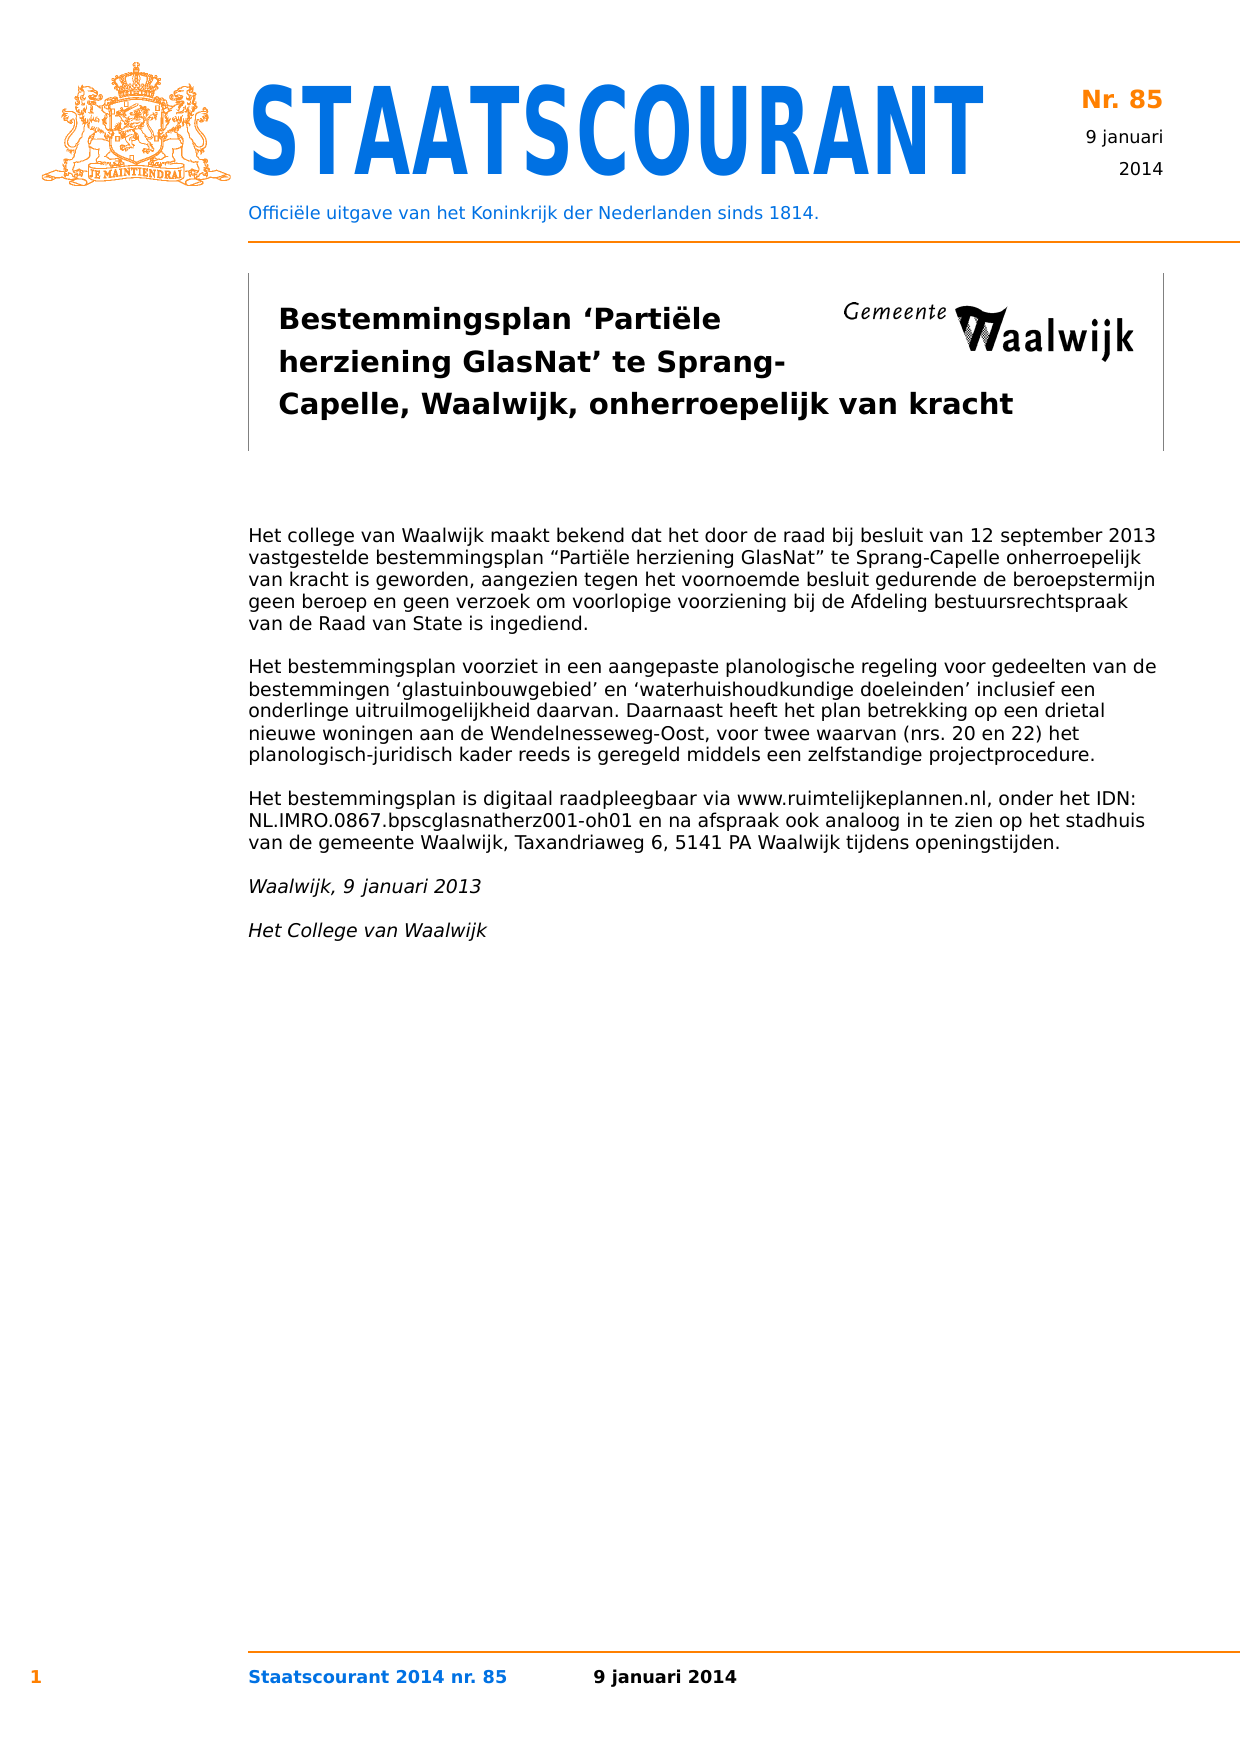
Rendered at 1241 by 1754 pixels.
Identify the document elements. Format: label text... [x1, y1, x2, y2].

table_cell 9 januari [998, 121, 1240, 153]
text Het College van Waalwijk [248, 920, 1163, 942]
table_cell Officiële uitgave van het Koninkrijk der Nederlanden sinds 1814. [248, 203, 1240, 241]
text Het college van Waalwijk maakt bekend dat het door de raad bij besluit van 12 september 2013 vastgestelde bestemmingsplan “Partiële herziening GlasNat” te Sprang-Capelle onherroepelijk van kracht is geworden, aangezien tegen het voornoemde besluit gedurende de beroepstermijn geen beroep en geen verzoek om voorlopige voorziening bij de Afdeling bestuursrechtspraak van de Raad van State is ingediend. [248, 525, 1163, 634]
table_header STAATSCOURANT [248, 62, 998, 203]
picture [41, 62, 231, 186]
text Het bestemmingsplan voorziet in een aangepaste planologische regeling voor gedeelten van de bestemmingen ‘glastuinbouwgebied’ en ‘waterhuishoudkundige doeleinden’ inclusief een onderlinge uitruilmogelijkheid daarvan. Daarnaast heeft het plan betrekking op een drietal nieuwe woningen aan de Wendelnesseweg-Oost, voor twee waarvan (nrs. 20 en 22) het planologisch-juridisch kader reeds is geregeld middels een zelfstandige projectprocedure. [248, 656, 1163, 766]
text Waalwijk, 9 januari 2013 [248, 876, 1163, 898]
table_cell 2014 [998, 153, 1240, 203]
table_header [25, 62, 248, 241]
table_header Nr. 85 [998, 62, 1240, 121]
subtitle Bestemmingsplan ‘Partiële herziening GlasNat’ te Sprang-Capelle, Waalwijk, onherroepelijk van kracht [249, 273, 1163, 451]
text Het bestemmingsplan is digitaal raadpleegbaar via www.ruimtelijkeplannen.nl, onder het IDN: NL.IMRO.0867.bpscglasnatherz001-oh01 en na afspraak ook analoog in te zien op het stadhuis van de gemeente Waalwijk, Taxandriaweg 6, 5141 PA Waalwijk tijdens openingstijden. [248, 788, 1163, 854]
picture [844, 302, 1134, 362]
